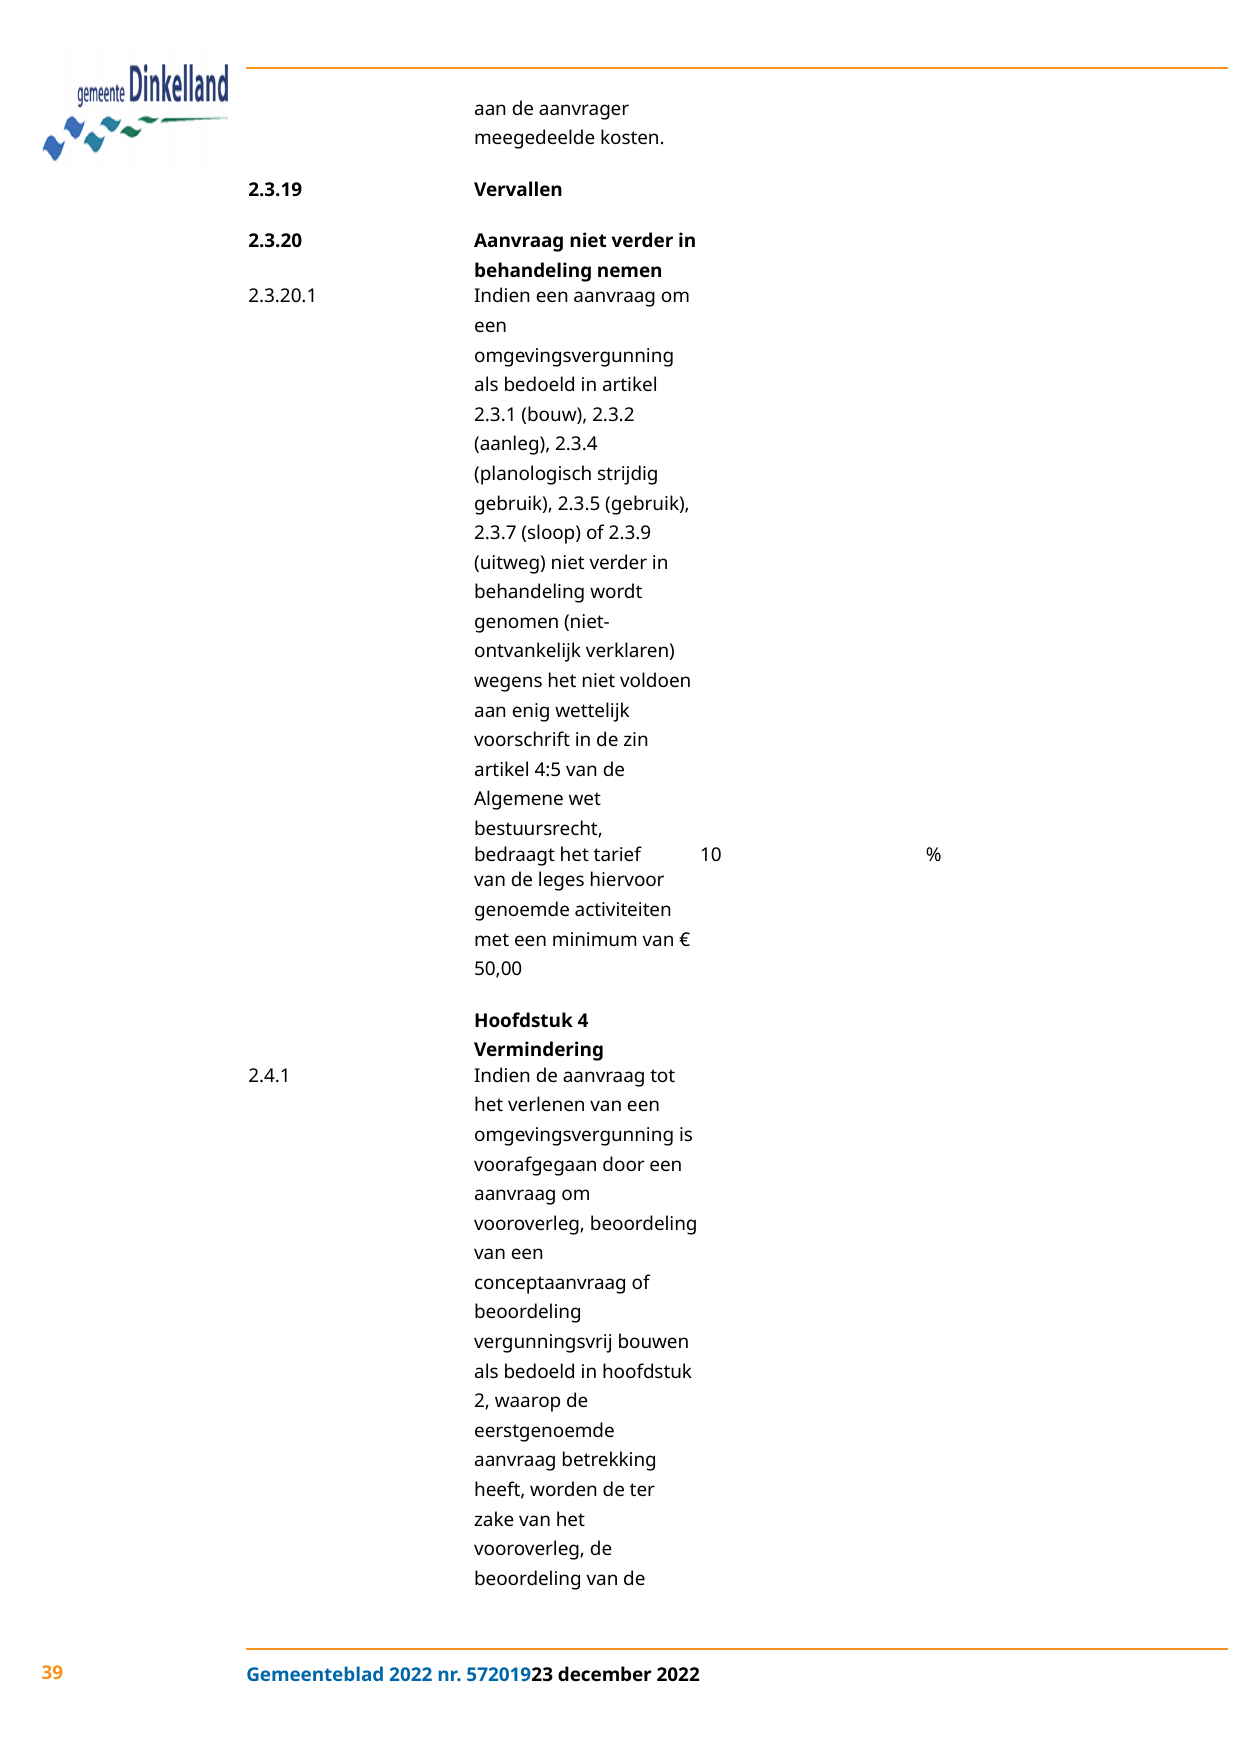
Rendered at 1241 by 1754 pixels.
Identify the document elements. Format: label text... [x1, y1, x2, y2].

picture [41, 47, 231, 172]
table_cell [474, 202, 700, 227]
table_cell aan de aanvrager meegedeelde kosten. [474, 95, 700, 150]
table_cell [248, 867, 474, 981]
table_cell van de leges hiervoor genoemde activiteiten met een minimum van € 50,00 [474, 867, 700, 981]
table_cell [700, 1007, 926, 1062]
table_cell [248, 1007, 474, 1062]
table_cell [700, 227, 926, 283]
table_cell [926, 1007, 1152, 1062]
table_cell [700, 867, 926, 981]
table_cell [248, 150, 474, 176]
table_cell [926, 95, 1152, 150]
table_cell [926, 283, 1152, 841]
table_cell [700, 95, 926, 150]
table_cell 2.3.20.1 [248, 283, 474, 841]
table_cell bedraagt het tarief [474, 841, 700, 867]
table_cell [926, 150, 1152, 176]
table_cell [700, 1062, 926, 1591]
table_cell Indien een aanvraag om een omgevingsvergunning als bedoeld in artikel 2.3.1 (bouw), 2.3.2 (aanleg), 2.3.4 (planologisch strijdig gebruik), 2.3.5 (gebruik), 2.3.7 (sloop) of 2.3.9 (uitweg) niet verder in behandeling wordt genomen (niet-ontvankelijk verklaren) wegens het niet voldoen aan enig wettelijk voorschrift in de zin artikel 4:5 van de Algemene wet bestuursrecht, [474, 283, 700, 841]
table_cell [926, 202, 1152, 227]
table_cell [926, 867, 1152, 981]
table_cell [700, 150, 926, 176]
table_cell [926, 176, 1152, 202]
table_cell [248, 95, 474, 150]
table_cell 2.3.19 [248, 176, 474, 202]
table_cell [474, 150, 700, 176]
table_cell % [926, 841, 1152, 867]
table_cell 2.4.1 [248, 1062, 474, 1591]
table_cell [248, 981, 474, 1007]
table_cell [700, 981, 926, 1007]
table_cell [700, 283, 926, 841]
table_cell [700, 202, 926, 227]
table_cell Hoofdstuk 4 Vermindering [474, 1007, 700, 1062]
table_cell [248, 841, 474, 867]
table_cell [926, 981, 1152, 1007]
table_cell Vervallen [474, 176, 700, 202]
table_cell [248, 202, 474, 227]
table_cell [700, 176, 926, 202]
table_cell [474, 981, 700, 1007]
table_cell 10 [700, 841, 926, 867]
table_cell [926, 1062, 1152, 1591]
table_cell Aanvraag niet verder in behandeling nemen [474, 227, 700, 283]
table_cell 2.3.20 [248, 227, 474, 283]
table_cell Indien de aanvraag tot het verlenen van een omgevingsvergunning is voorafgegaan door een aanvraag om vooroverleg, beoordeling van een conceptaanvraag of beoordeling vergunningsvrij bouwen als bedoeld in hoofdstuk 2, waarop de eerstgenoemde aanvraag betrekking heeft, worden de ter zake van het vooroverleg, de beoordeling van de [474, 1062, 700, 1591]
table_cell [926, 227, 1152, 283]
